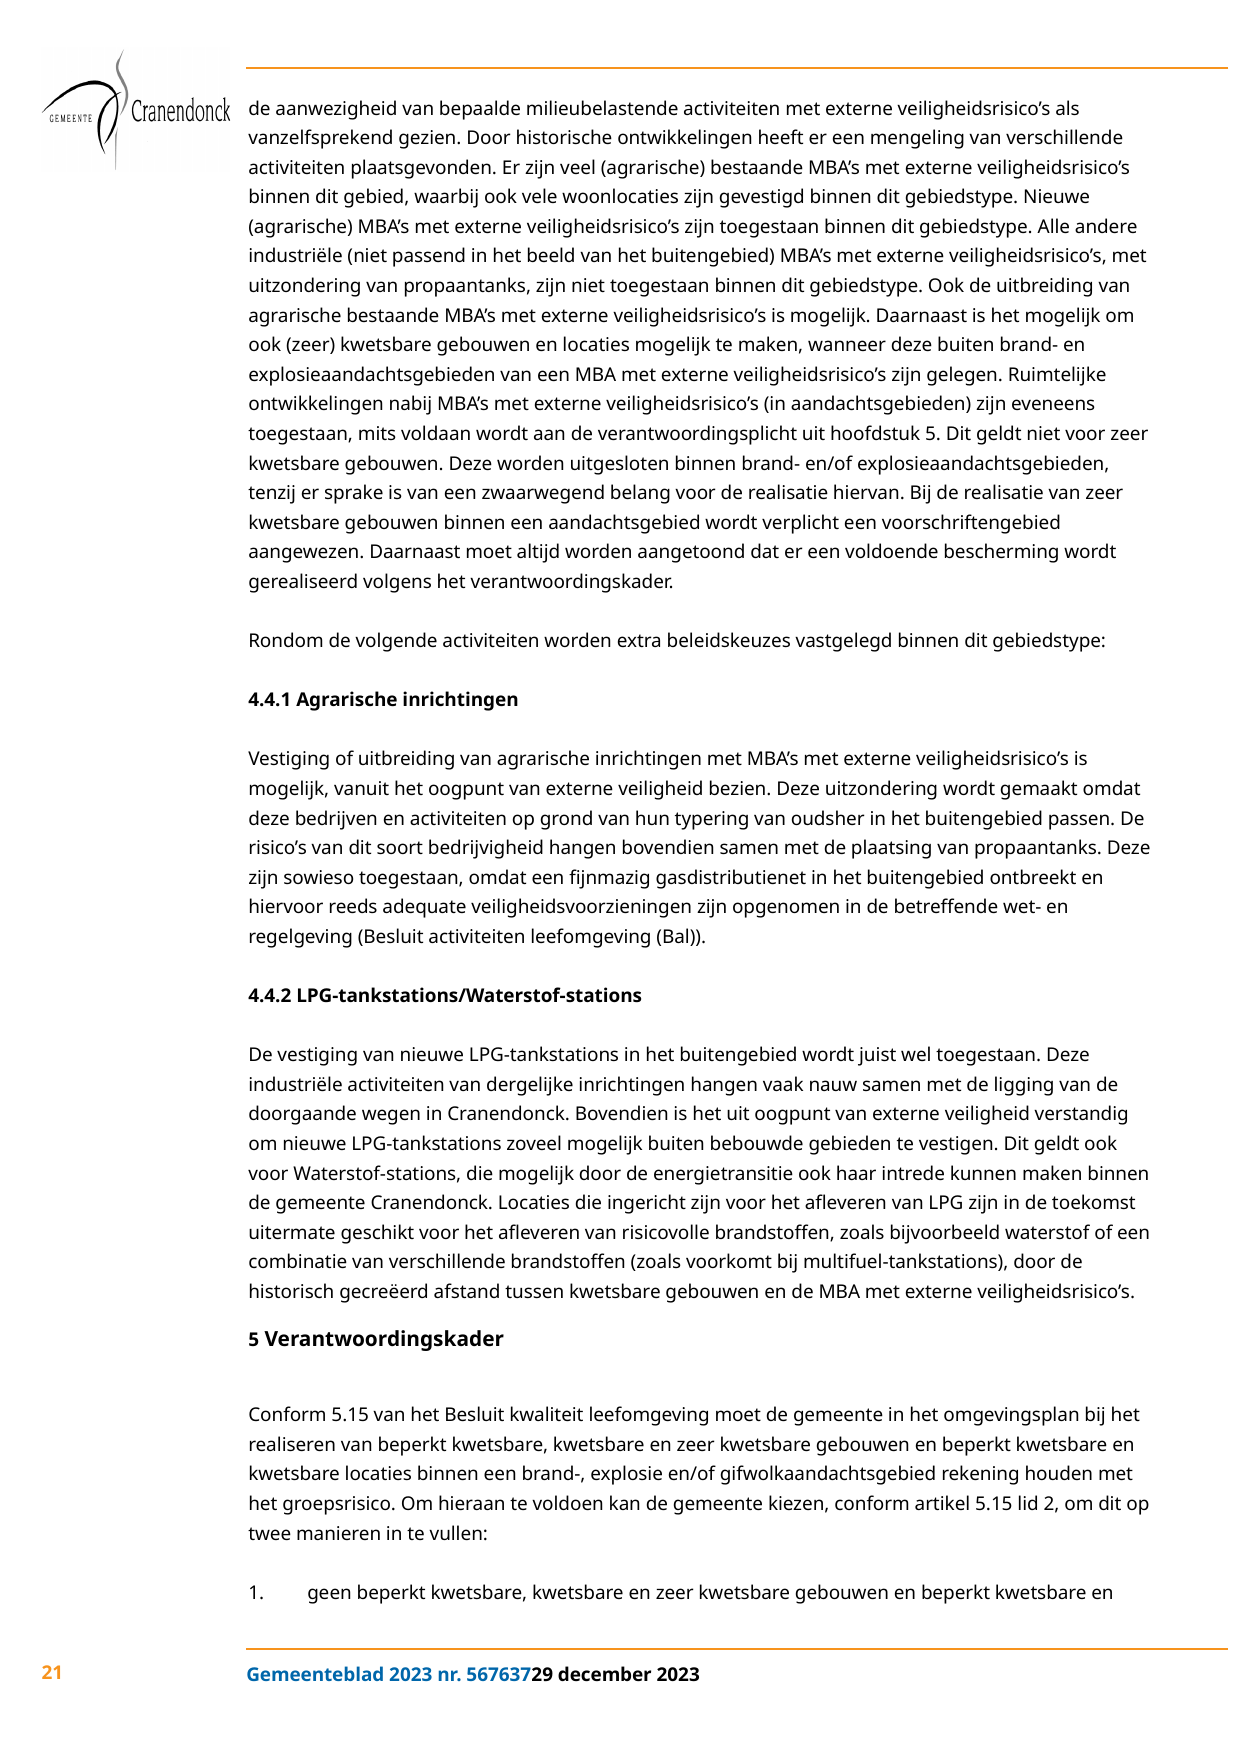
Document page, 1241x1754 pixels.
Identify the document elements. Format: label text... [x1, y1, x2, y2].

text 5 Verantwoordingskader [248, 1324, 1152, 1352]
text 4.4.2 LPG-tankstations/Waterstof-stations [248, 982, 1152, 1008]
text De vestiging van nieuwe LPG-tankstations in het buitengebied wordt juist wel toegestaan. Deze industriële activiteiten van dergelijke inrichtingen hangen vaak nauw samen met de ligging van de doorgaande wegen in Cranendonck. Bovendien is het uit oogpunt van externe veiligheid verstandig om nieuwe LPG-tankstations zoveel mogelijk buiten bebouwde gebieden te vestigen. Dit geldt ook voor Waterstof-stations, die mogelijk door de energietransitie ook haar intrede kunnen maken binnen de gemeente Cranendonck. Locaties die ingericht zijn voor het afleveren van LPG zijn in de toekomst uitermate geschikt voor het afleveren van risicovolle brandstoffen, zoals bijvoorbeeld waterstof of een combinatie van verschillende brandstoffen (zoals voorkomt bij multifuel-tankstations), door de historisch gecreëerd afstand tussen kwetsbare gebouwen en de MBA met externe veiligheidsrisico’s. [248, 1041, 1152, 1304]
picture [41, 47, 231, 172]
text 4.4.1 Agrarische inrichtingen [248, 686, 1152, 712]
text Rondom de volgende activiteiten worden extra beleidskeuzes vastgelegd binnen dit gebiedstype: [248, 627, 1152, 653]
text Vestiging of uitbreiding van agrarische inrichtingen met MBA’s met externe veiligheidsrisico’s is mogelijk, vanuit het oogpunt van externe veiligheid bezien. Deze uitzondering wordt gemaakt omdat deze bedrijven en activiteiten op grond van hun typering van oudsher in het buitengebied passen. De risico’s van dit soort bedrijvigheid hangen bovendien samen met de plaatsing van propaantanks. Deze zijn sowieso toegestaan, omdat een fijnmazig gasdistributienet in het buitengebied ontbreekt en hiervoor reeds adequate veiligheidsvoorzieningen zijn opgenomen in de betreffende wet- en regelgeving (Besluit activiteiten leefomgeving (Bal)). [248, 746, 1152, 949]
list geen beperkt kwetsbare, kwetsbare en zeer kwetsbare gebouwen en beperkt kwetsbare en [248, 1579, 1152, 1605]
text Conform 5.15 van het Besluit kwaliteit leefomgeving moet de gemeente in het omgevingsplan bij het realiseren van beperkt kwetsbare, kwetsbare en zeer kwetsbare gebouwen en beperkt kwetsbare en kwetsbare locaties binnen een brand-, explosie en/of gifwolkaandachtsgebied rekening houden met het groepsrisico. Om hieraan te voldoen kan de gemeente kiezen, conform artikel 5.15 lid 2, om dit op twee manieren in te vullen: [248, 1401, 1152, 1546]
text de aanwezigheid van bepaalde milieubelastende activiteiten met externe veiligheidsrisico’s als vanzelfsprekend gezien. Door historische ontwikkelingen heeft er een mengeling van verschillende activiteiten plaatsgevonden. Er zijn veel (agrarische) bestaande MBA’s met externe veiligheidsrisico’s binnen dit gebied, waarbij ook vele woonlocaties zijn gevestigd binnen dit gebiedstype. Nieuwe (agrarische) MBA’s met externe veiligheidsrisico’s zijn toegestaan binnen dit gebiedstype. Alle andere industriële (niet passend in het beeld van het buitengebied) MBA’s met externe veiligheidsrisico’s, met uitzondering van propaantanks, zijn niet toegestaan binnen dit gebiedstype. Ook de uitbreiding van agrarische bestaande MBA’s met externe veiligheidsrisico’s is mogelijk. Daarnaast is het mogelijk om ook (zeer) kwetsbare gebouwen en locaties mogelijk te maken, wanneer deze buiten brand- en explosieaandachtsgebieden van een MBA met externe veiligheidsrisico’s zijn gelegen. Ruimtelijke ontwikkelingen nabij MBA’s met externe veiligheidsrisico’s (in aandachtsgebieden) zijn eveneens toegestaan, mits voldaan wordt aan de verantwoordingsplicht uit hoofdstuk 5. Dit geldt niet voor zeer kwetsbare gebouwen. Deze worden uitgesloten binnen brand- en/of explosieaandachtsgebieden, tenzij er sprake is van een zwaarwegend belang voor de realisatie hiervan. Bij de realisatie van zeer kwetsbare gebouwen binnen een aandachtsgebied wordt verplicht een voorschriftengebied aangewezen. Daarnaast moet altijd worden aangetoond dat er een voldoende bescherming wordt gerealiseerd volgens het verantwoordingskader. [248, 95, 1152, 594]
